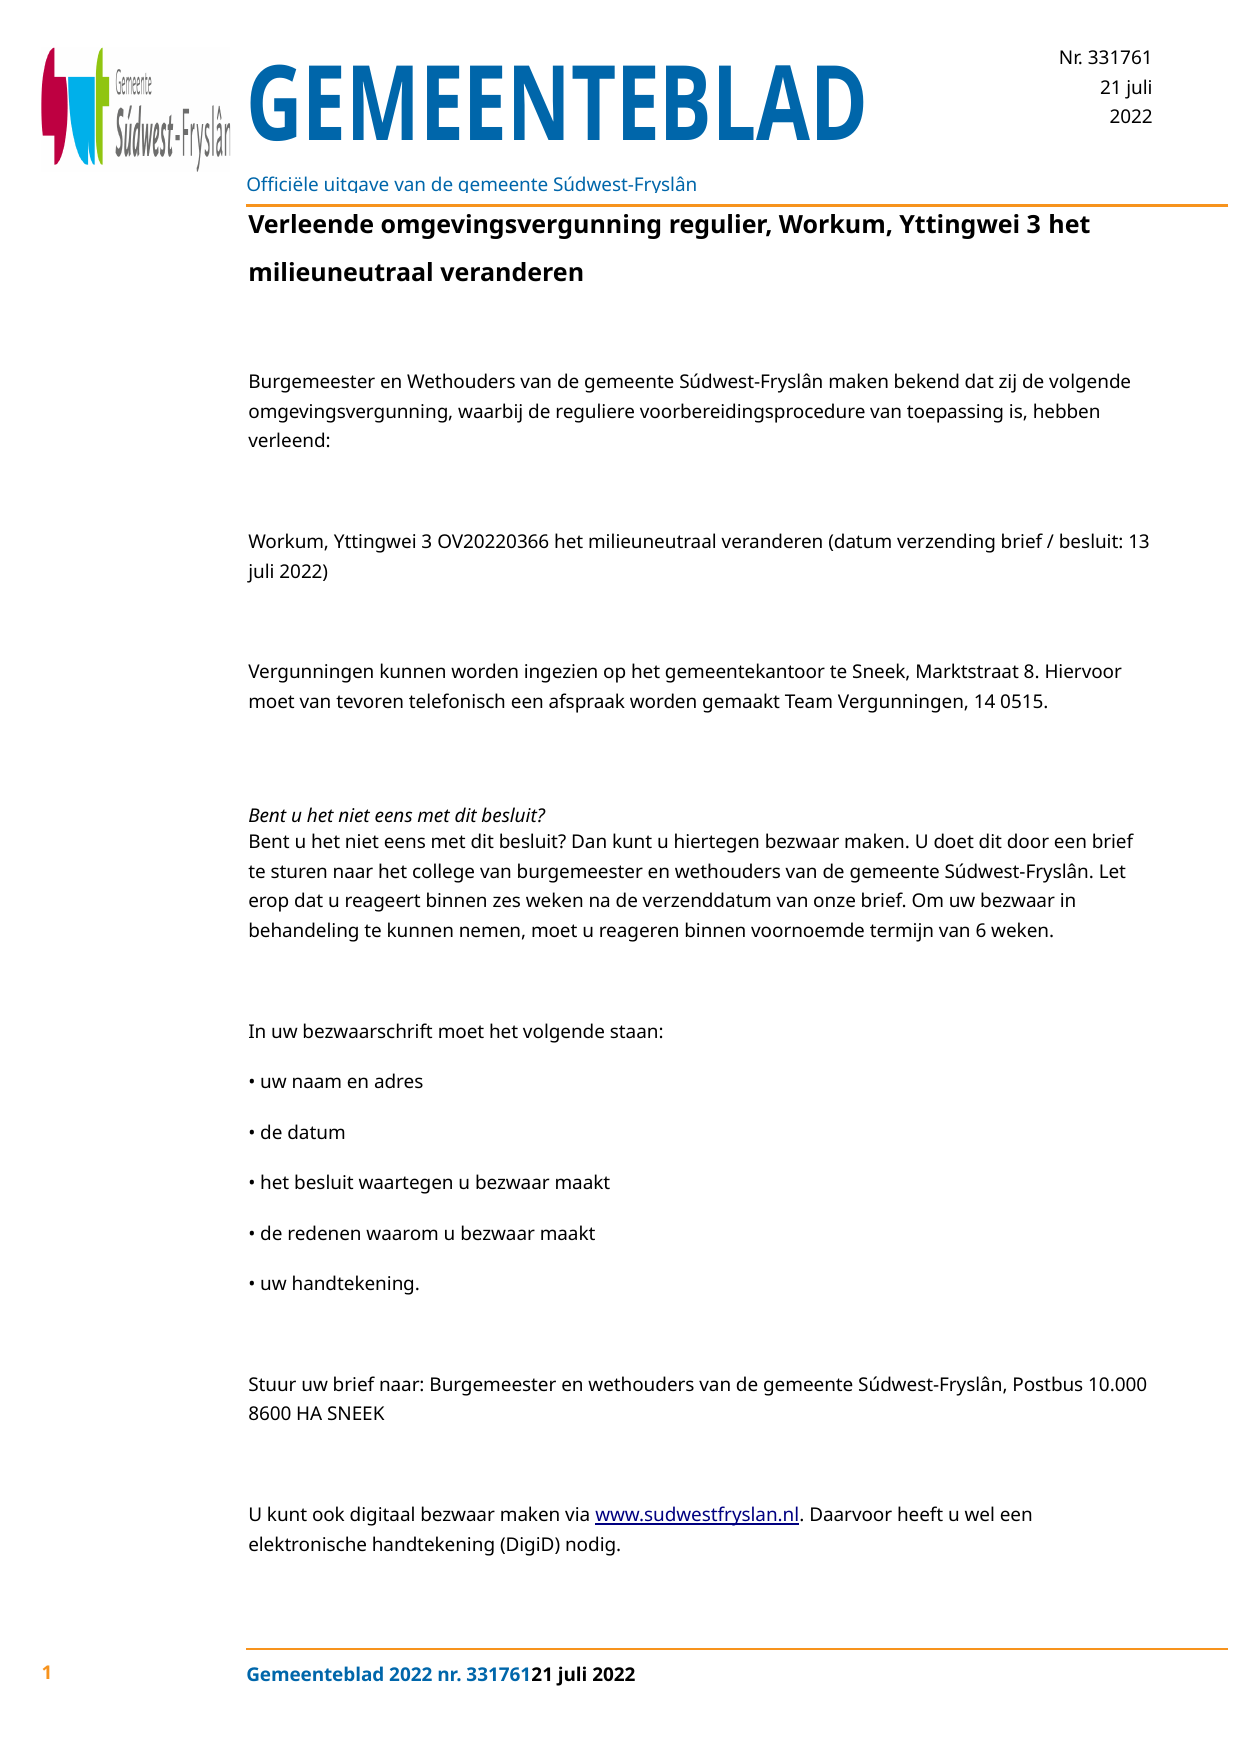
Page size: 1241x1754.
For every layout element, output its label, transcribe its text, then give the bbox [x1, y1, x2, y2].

text • uw naam en adres [248, 1068, 1152, 1094]
text Stuur uw brief naar: Burgemeester en wethouders van de gemeente Súdwest-Fryslân, Postbus 10.000 8600 HA SNEEK [248, 1371, 1152, 1426]
text • de datum [248, 1119, 1152, 1144]
text U kunt ook digitaal bezwaar maken via www.sudwestfryslan.nl. Daarvoor heeft u wel een elektronische handtekening (DigiD) nodig. [248, 1501, 1152, 1557]
text In uw bezwaarschrift moet het volgende staan: [248, 1018, 1152, 1044]
text • de redenen waarom u bezwaar maakt [248, 1220, 1152, 1245]
picture [41, 47, 231, 172]
text Bent u het niet eens met dit besluit? [248, 803, 1152, 828]
text Workum, Yttingwei 3 OV20220366 het milieuneutraal veranderen (datum verzending brief / besluit: 13 juli 2022) [248, 528, 1152, 584]
text • het besluit waartegen u bezwaar maakt [248, 1169, 1152, 1195]
text Vergunningen kunnen worden ingezien op het gemeentekantoor te Sneek, Marktstraat 8. Hiervoor moet van tevoren telefonisch een afspraak worden gemaakt Team Vergunningen, 14 0515. [248, 659, 1152, 714]
text • uw handtekening. [248, 1270, 1152, 1296]
text Verleende omgevingsvergunning regulier, Workum, Yttingwei 3 het milieuneutraal veranderen [248, 207, 1152, 288]
text Bent u het niet eens met dit besluit? Dan kunt u hiertegen bezwaar maken. U doet dit door een brief te sturen naar het college van burgemeester en wethouders van de gemeente Súdwest-Fryslân. Let erop dat u reageert binnen zes weken na de verzenddatum van onze brief. Om uw bezwaar in behandeling te kunnen nemen, moet u reageren binnen voornoemde termijn van 6 weken. [248, 828, 1152, 943]
text Burgemeester en Wethouders van de gemeente Súdwest-Fryslân maken bekend dat zij de volgende omgevingsvergunning, waarbij de reguliere voorbereidingsprocedure van toepassing is, hebben verleend: [248, 368, 1152, 453]
